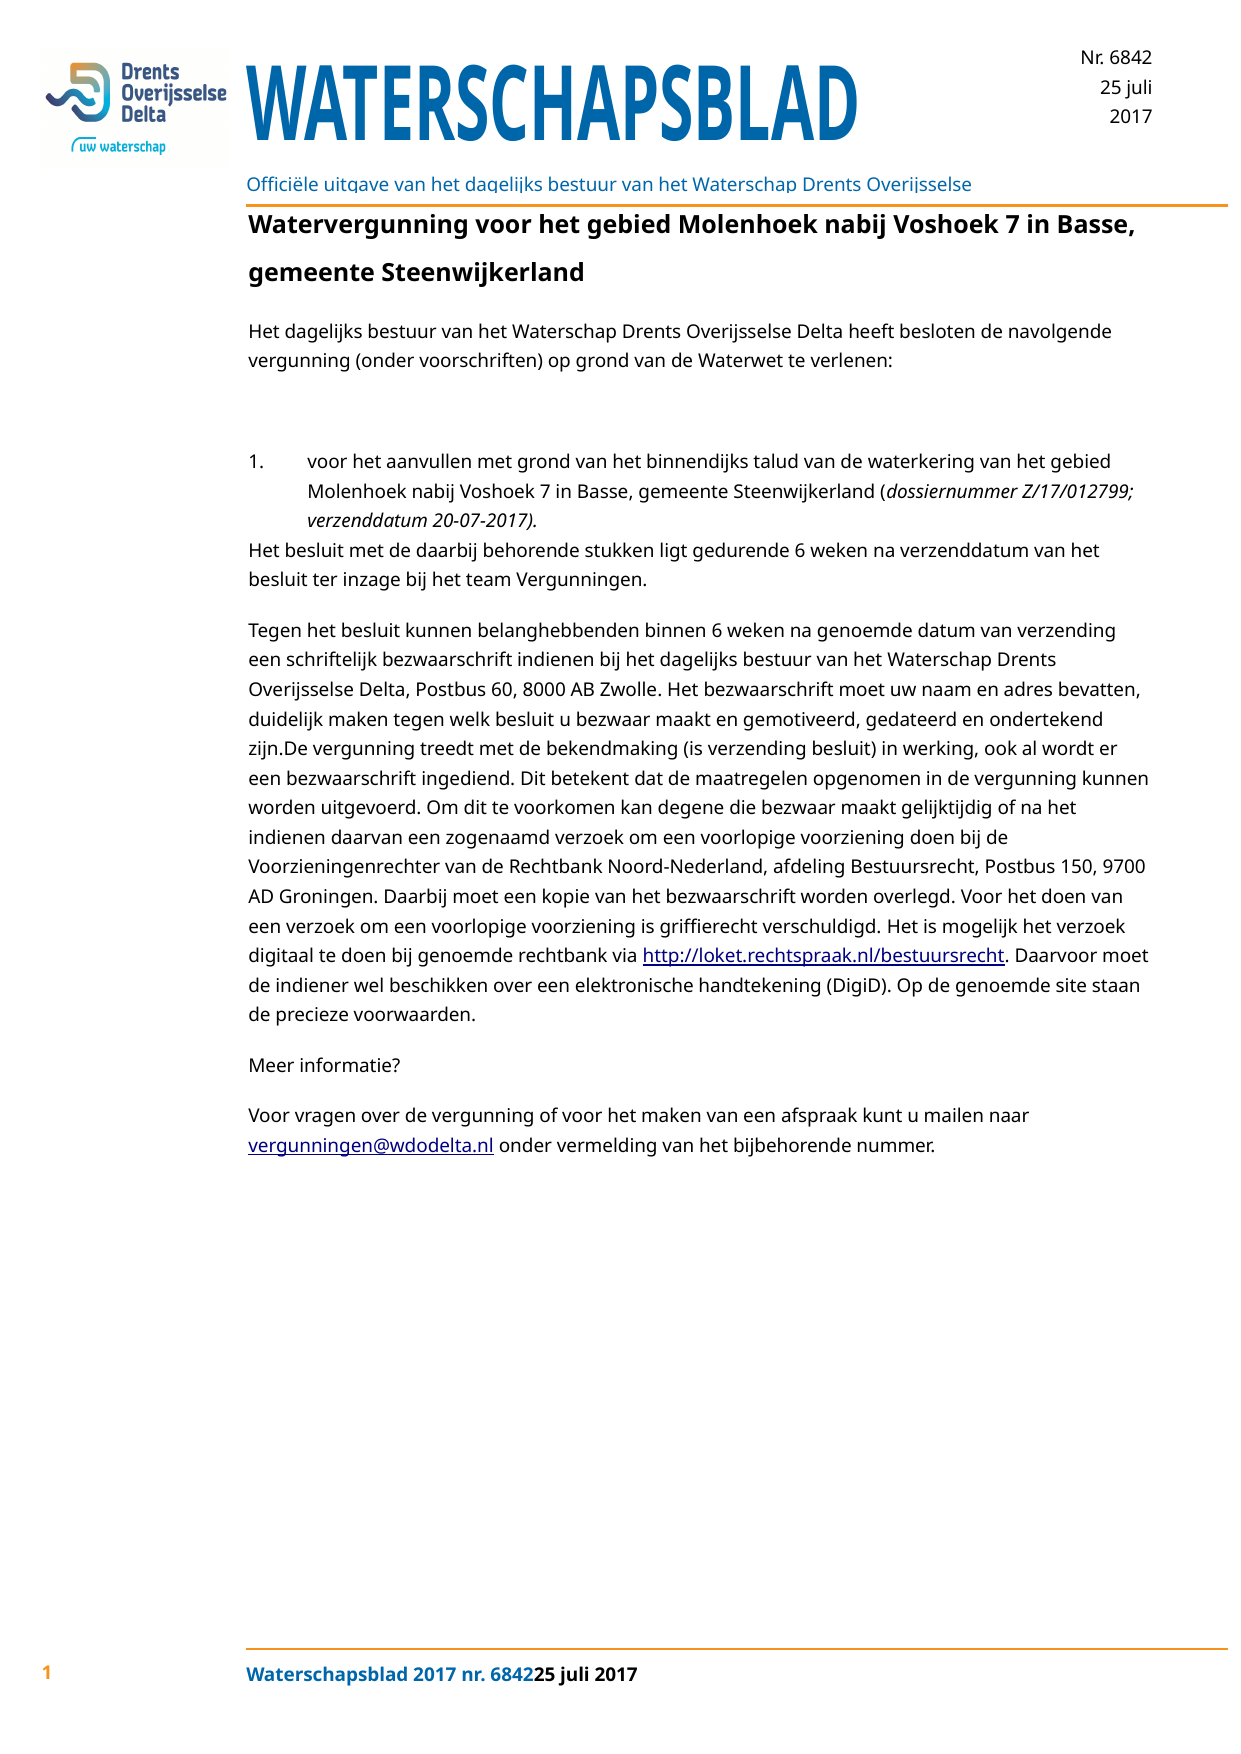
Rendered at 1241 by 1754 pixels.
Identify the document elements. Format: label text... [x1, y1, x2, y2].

text Tegen het besluit kunnen belanghebbenden binnen 6 weken na genoemde datum van verzending een schriftelijk bezwaarschrift indienen bij het dagelijks bestuur van het Waterschap Drents Overijsselse Delta, Postbus 60, 8000 AB Zwolle. Het bezwaarschrift moet uw naam en adres bevatten, duidelijk maken tegen welk besluit u bezwaar maakt en gemotiveerd, gedateerd en ondertekend zijn.De vergunning treedt met de bekendmaking (is verzending besluit) in werking, ook al wordt er een bezwaarschrift ingediend. Dit betekent dat de maatregelen opgenomen in de vergunning kunnen worden uitgevoerd. Om dit te voorkomen kan degene die bezwaar maakt gelijktijdig of na het indienen daarvan een zogenaamd verzoek om een voorlopige voorziening doen bij de Voorzieningenrechter van de Rechtbank Noord-Nederland, afdeling Bestuursrecht, Postbus 150, 9700 AD Groningen. Daarbij moet een kopie van het bezwaarschrift worden overlegd. Voor het doen van een verzoek om een voorlopige voorziening is griffierecht verschuldigd. Het is mogelijk het verzoek digitaal te doen bij genoemde rechtbank via http://loket.rechtspraak.nl/bestuursrecht. Daarvoor moet de indiener wel beschikken over een elektronische handtekening (DigiD). Op de genoemde site staan de precieze voorwaarden. [248, 617, 1152, 1027]
text Voor vragen over de vergunning of voor het maken van een afspraak kunt u mailen naar vergunningen@wdodelta.nl onder vermelding van het bijbehorende nummer. [248, 1102, 1152, 1158]
text Watervergunning voor het gebied Molenhoek nabij Voshoek 7 in Basse, gemeente Steenwijkerland [248, 207, 1152, 288]
text Het dagelijks bestuur van het Waterschap Drents Overijsselse Delta heeft besloten de navolgende vergunning (onder voorschriften) op grond van de Waterwet te verlenen: [248, 318, 1152, 373]
text Meer informatie? [248, 1052, 1152, 1078]
picture [41, 47, 231, 172]
list voor het aanvullen met grond van het binnendijks talud van de waterkering van het gebied Molenhoek nabij Voshoek 7 in Basse, gemeente Steenwijkerland (dossiernummer Z/17/012799; verzenddatum 20-07-2017). [248, 448, 1152, 533]
text Het besluit met de daarbij behorende stukken ligt gedurende 6 weken na verzenddatum van het besluit ter inzage bij het team Vergunningen. [248, 537, 1152, 592]
